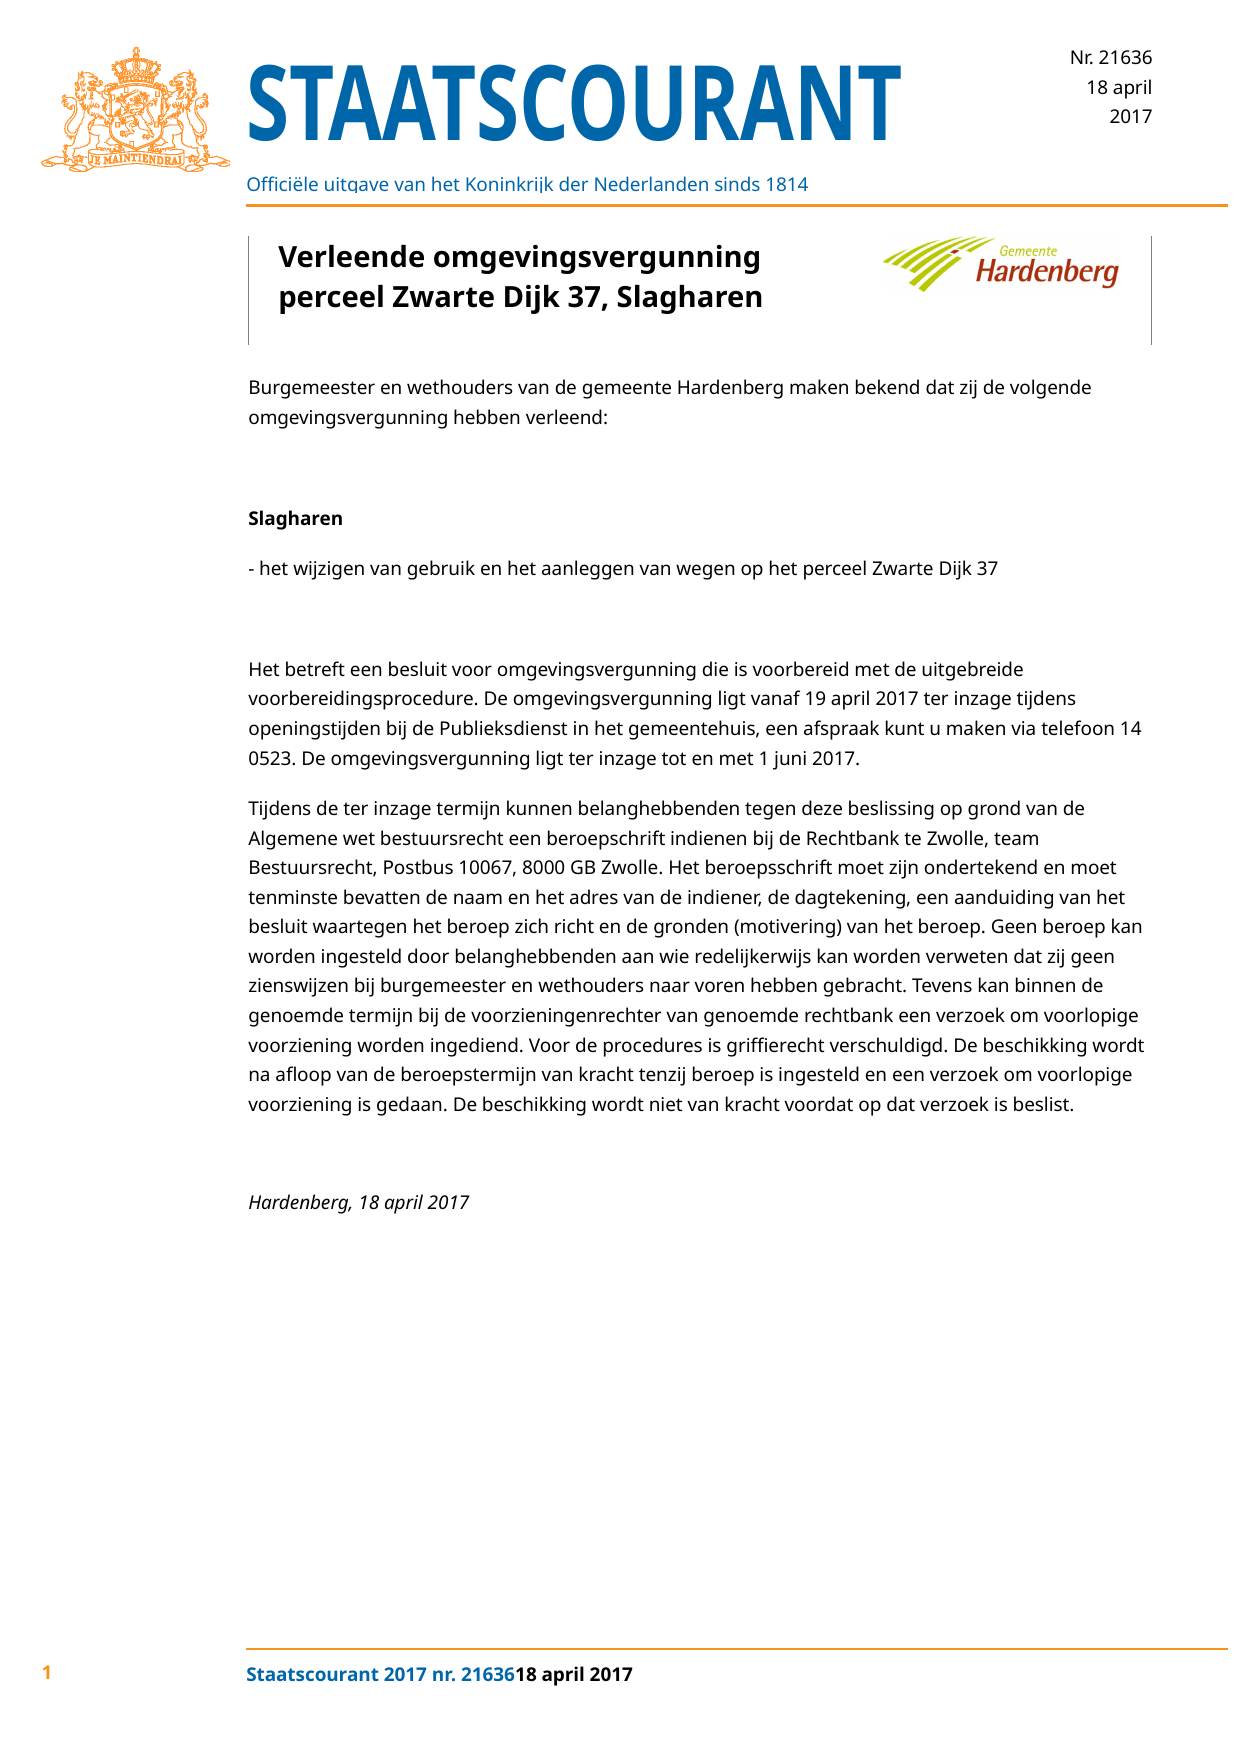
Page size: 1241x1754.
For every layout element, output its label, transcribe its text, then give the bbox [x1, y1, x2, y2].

text Hardenberg, 18 april 2017 [248, 1189, 1152, 1215]
table_header Verleende omgevingsvergunning perceel Zwarte Dijk 37, Slagharen [249, 236, 850, 345]
picture [882, 236, 1119, 292]
text Tijdens de ter inzage termijn kunnen belanghebbenden tegen deze beslissing op grond van de Algemene wet bestuursrecht een beroepschrift indienen bij de Rechtbank te Zwolle, team Bestuursrecht, Postbus 10067, 8000 GB Zwolle. Het beroepsschrift moet zijn ondertekend en moet tenminste bevatten de naam en het adres van de indiener, de dagtekening, een aanduiding van het besluit waartegen het beroep zich richt en de gronden (motivering) van het beroep. Geen beroep kan worden ingesteld door belanghebbenden aan wie redelijkerwijs kan worden verweten dat zij geen zienswijzen bij burgemeester en wethouders naar voren hebben gebracht. Tevens kan binnen de genoemde termijn bij de voorzieningenrechter van genoemde rechtbank een verzoek om voorlopige voorziening worden ingediend. Voor de procedures is griffierecht verschuldigd. De beschikking wordt na afloop van de beroepstermijn van kracht tenzij beroep is ingesteld en een verzoek om voorlopige voorziening is gedaan. De beschikking wordt niet van kracht voordat op dat verzoek is beslist. [248, 795, 1152, 1117]
text - het wijzigen van gebruik en het aanleggen van wegen op het perceel Zwarte Dijk 37 [248, 555, 1152, 581]
text Burgemeester en wethouders van de gemeente Hardenberg maken bekend dat zij de volgende omgevingsvergunning hebben verleend: [248, 374, 1152, 429]
text Slagharen [248, 505, 1152, 530]
table_header [850, 236, 1151, 345]
picture [41, 47, 231, 172]
text Het betreft een besluit voor omgevingsvergunning die is voorbereid met de uitgebreide voorbereidingsprocedure. De omgevingsvergunning ligt vanaf 19 april 2017 ter inzage tijdens openingstijden bij de Publieksdienst in het gemeentehuis, een afspraak kunt u maken via telefoon 14 0523. De omgevingsvergunning ligt ter inzage tot en met 1 juni 2017. [248, 656, 1152, 770]
